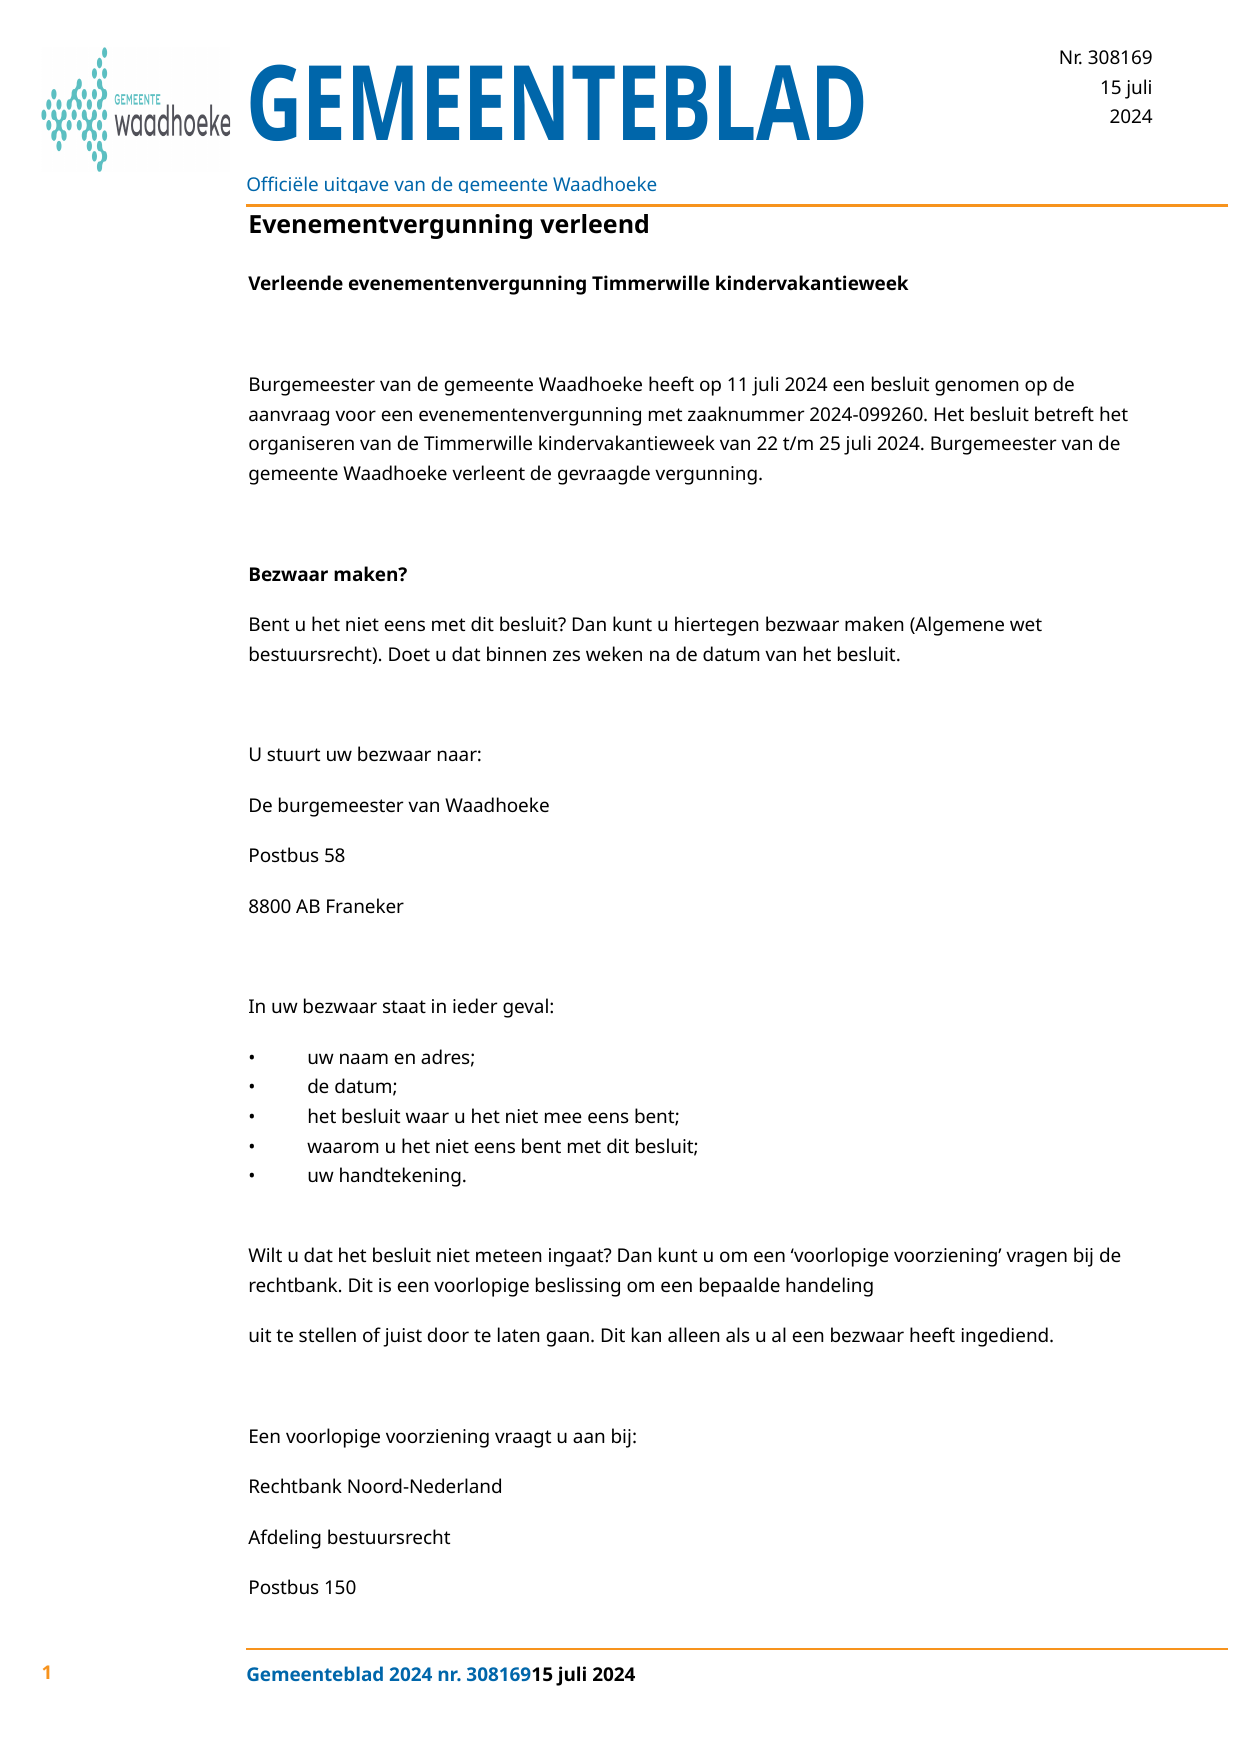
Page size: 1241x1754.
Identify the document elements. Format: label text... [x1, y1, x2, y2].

text In uw bezwaar staat in ieder geval: [248, 994, 1152, 1019]
text Bent u het niet eens met dit besluit? Dan kunt u hiertegen bezwaar maken (Algemene wet bestuursrecht). Doet u dat binnen zes weken na de datum van het besluit. [248, 611, 1152, 666]
text Rechtbank Noord-Nederland [248, 1474, 1152, 1499]
text U stuurt uw bezwaar naar: [248, 742, 1152, 767]
text Bezwaar maken? [248, 561, 1152, 586]
picture [41, 47, 231, 172]
list de datum; [248, 1074, 1152, 1099]
list uw handtekening. [248, 1162, 1152, 1188]
text Wilt u dat het besluit niet meteen ingaat? Dan kunt u om een ‘voorlopige voorziening’ vragen bij de rechtbank. Dit is een voorlopige beslissing om een bepaalde handeling [248, 1242, 1152, 1298]
text Postbus 150 [248, 1574, 1152, 1600]
list waarom u het niet eens bent met dit besluit; [248, 1133, 1152, 1158]
list uw naam en adres; [248, 1044, 1152, 1070]
text Postbus 58 [248, 842, 1152, 868]
text uit te stellen of juist door te laten gaan. Dit kan alleen als u al een bezwaar heeft ingediend. [248, 1322, 1152, 1348]
text Burgemeester van de gemeente Waadhoeke heeft op 11 juli 2024 een besluit genomen op de aanvraag voor een evenementenvergunning met zaaknummer 2024-099260. Het besluit betreft het organiseren van de Timmerwille kindervakantieweek van 22 t/m 25 juli 2024. Burgemeester van de gemeente Waadhoeke verleent de gevraagde vergunning. [248, 371, 1152, 486]
text De burgemeester van Waadhoeke [248, 792, 1152, 818]
list het besluit waar u het niet mee eens bent; [248, 1103, 1152, 1129]
text Evenementvergunning verleend [248, 207, 1152, 241]
text 8800 AB Franeker [248, 893, 1152, 918]
text Verleende evenementenvergunning Timmerwille kindervakantieweek [248, 270, 1152, 296]
text Afdeling bestuursrecht [248, 1524, 1152, 1550]
text Een voorlopige voorziening vraagt u aan bij: [248, 1423, 1152, 1449]
